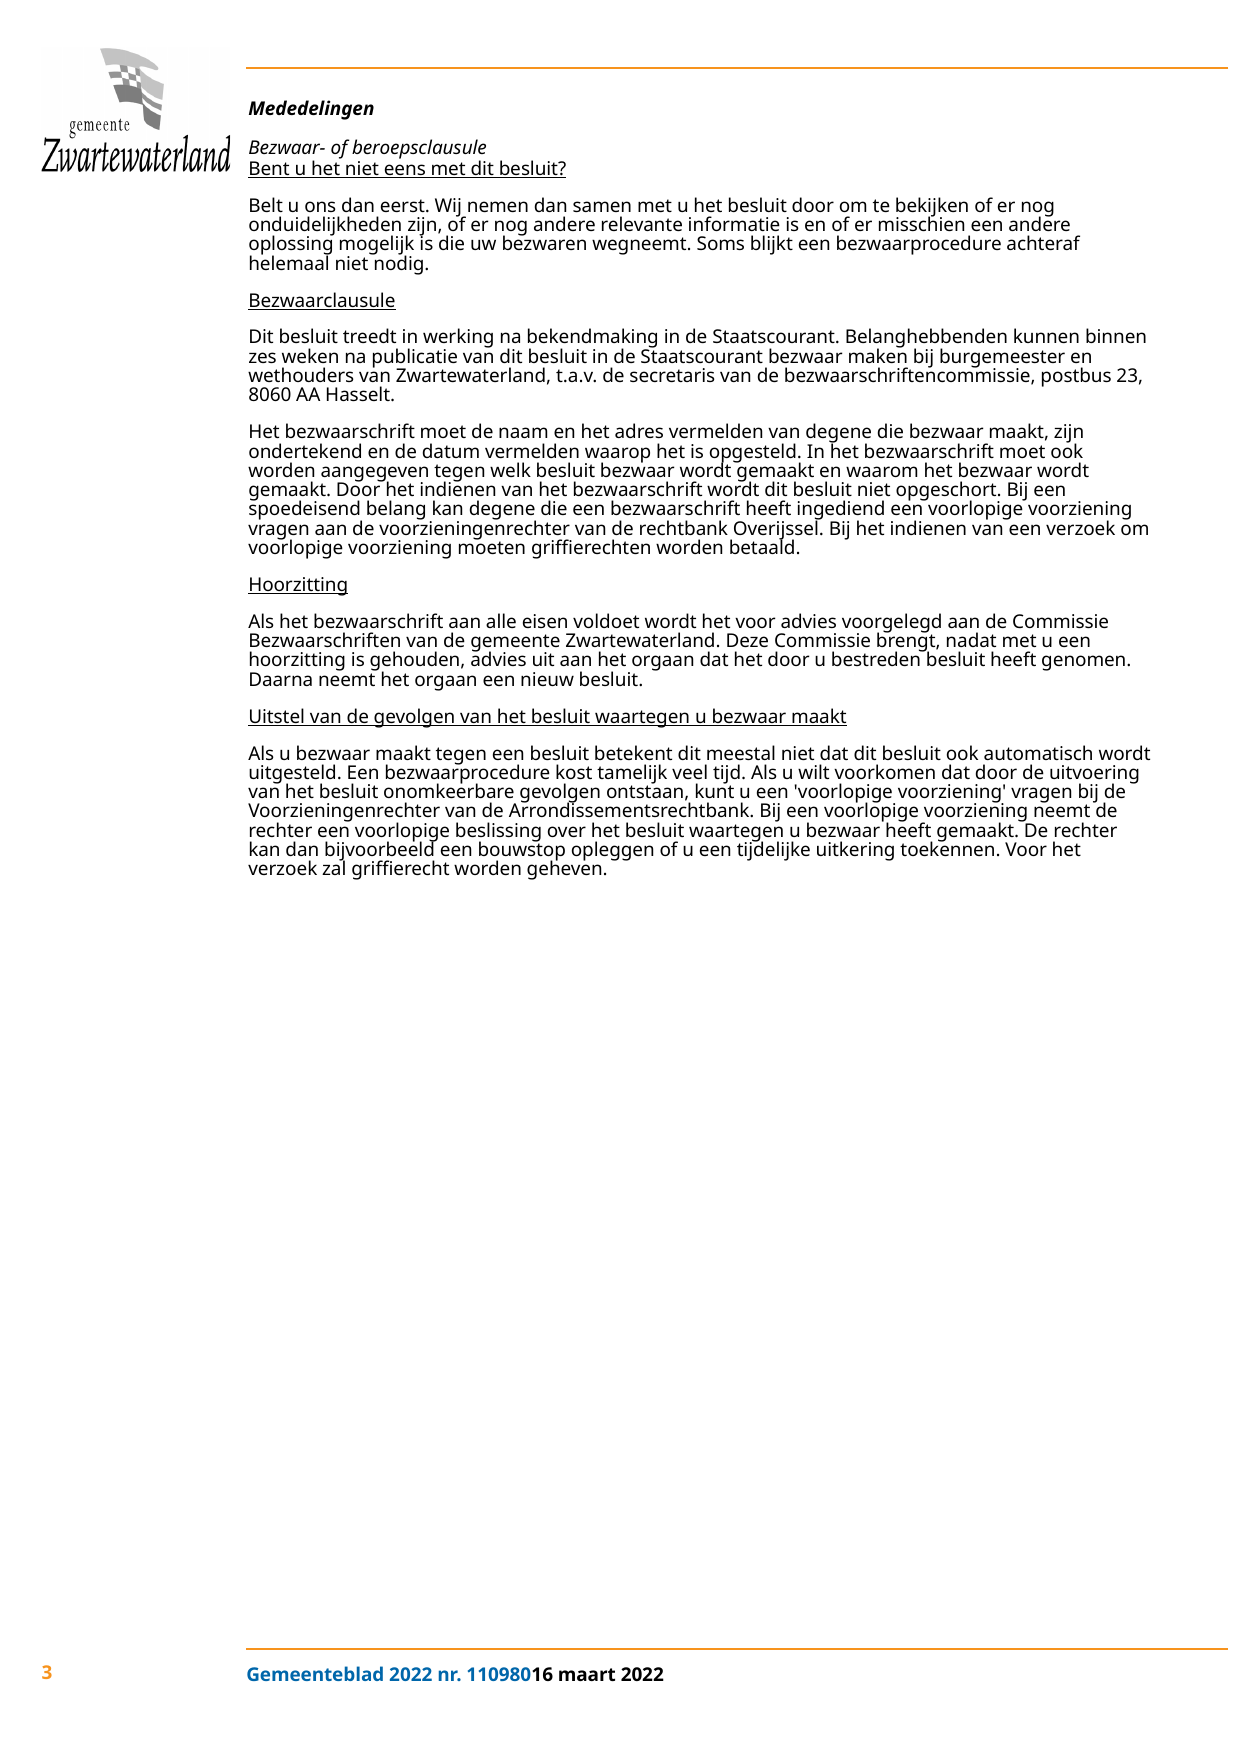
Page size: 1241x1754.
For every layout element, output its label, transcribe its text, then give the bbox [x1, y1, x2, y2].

text Belt u ons dan eerst. Wij nemen dan samen met u het besluit door om te bekijken of er nog onduidelijkheden zijn, of er nog andere relevante informatie is en of er misschien een andere oplossing mogelijk is die uw bezwaren wegneemt. Soms blijkt een bezwaarprocedure achteraf helemaal niet nodig. [248, 197, 1152, 274]
text Dit besluit treedt in werking na bekendmaking in de Staatscourant. Belanghebbenden kunnen binnen zes weken na publicatie van dit besluit in de Staatscourant bezwaar maken bij burgemeester en wethouders van Zwartewaterland, t.a.v. de secretaris van de bezwaarschriftencommissie, postbus 23, 8060 AA Hasselt. [248, 328, 1152, 406]
text Bezwaarclausule [248, 292, 1152, 311]
text Als het bezwaarschrift aan alle eisen voldoet wordt het voor advies voorgelegd aan de Commissie Bezwaarschriften van de gemeente Zwartewaterland. Deze Commissie brengt, nadat met u een hoorzitting is gehouden, advies uit aan het orgaan dat het door u bestreden besluit heeft genomen. Daarna neemt het orgaan een nieuw besluit. [248, 613, 1152, 690]
text Het bezwaarschrift moet de naam en het adres vermelden van degene die bezwaar maakt, zijn ondertekend en de datum vermelden waarop het is opgesteld. In het bezwaarschrift moet ook worden aangegeven tegen welk besluit bezwaar wordt gemaakt en waarom het bezwaar wordt gemaakt. Door het indienen van het bezwaarschrift wordt dit besluit niet opgeschort. Bij een spoedeisend belang kan degene die een bezwaarschrift heeft ingediend een voorlopige voorziening vragen aan de voorzieningenrechter van de rechtbank Overijssel. Bij het indienen van een verzoek om voorlopige voorziening moeten griffierechten worden betaald. [248, 423, 1152, 558]
text Mededelingen [248, 95, 1152, 121]
text Hoorzitting [248, 576, 1152, 595]
text Uitstel van de gevolgen van het besluit waartegen u bezwaar maakt [248, 708, 1152, 727]
text Als u bezwaar maakt tegen een besluit betekent dit meestal niet dat dit besluit ook automatisch wordt uitgesteld. Een bezwaarprocedure kost tamelijk veel tijd. Als u wilt voorkomen dat door de uitvoering van het besluit onomkeerbare gevolgen ontstaan, kunt u een 'voorlopige voorziening' vragen bij de Voorzieningenrechter van de Arrondissementsrechtbank. Bij een voorlopige voorziening neemt de rechter een voorlopige beslissing over het besluit waartegen u bezwaar heeft gemaakt. De rechter kan dan bijvoorbeeld een bouwstop opleggen of u een tijdelijke uitkering toekennen. Voor het verzoek zal griffierecht worden geheven. [248, 745, 1152, 879]
picture [41, 47, 231, 172]
text Bent u het niet eens met dit besluit? [248, 160, 1152, 179]
text Bezwaar- of beroepsclausule [248, 134, 1152, 160]
